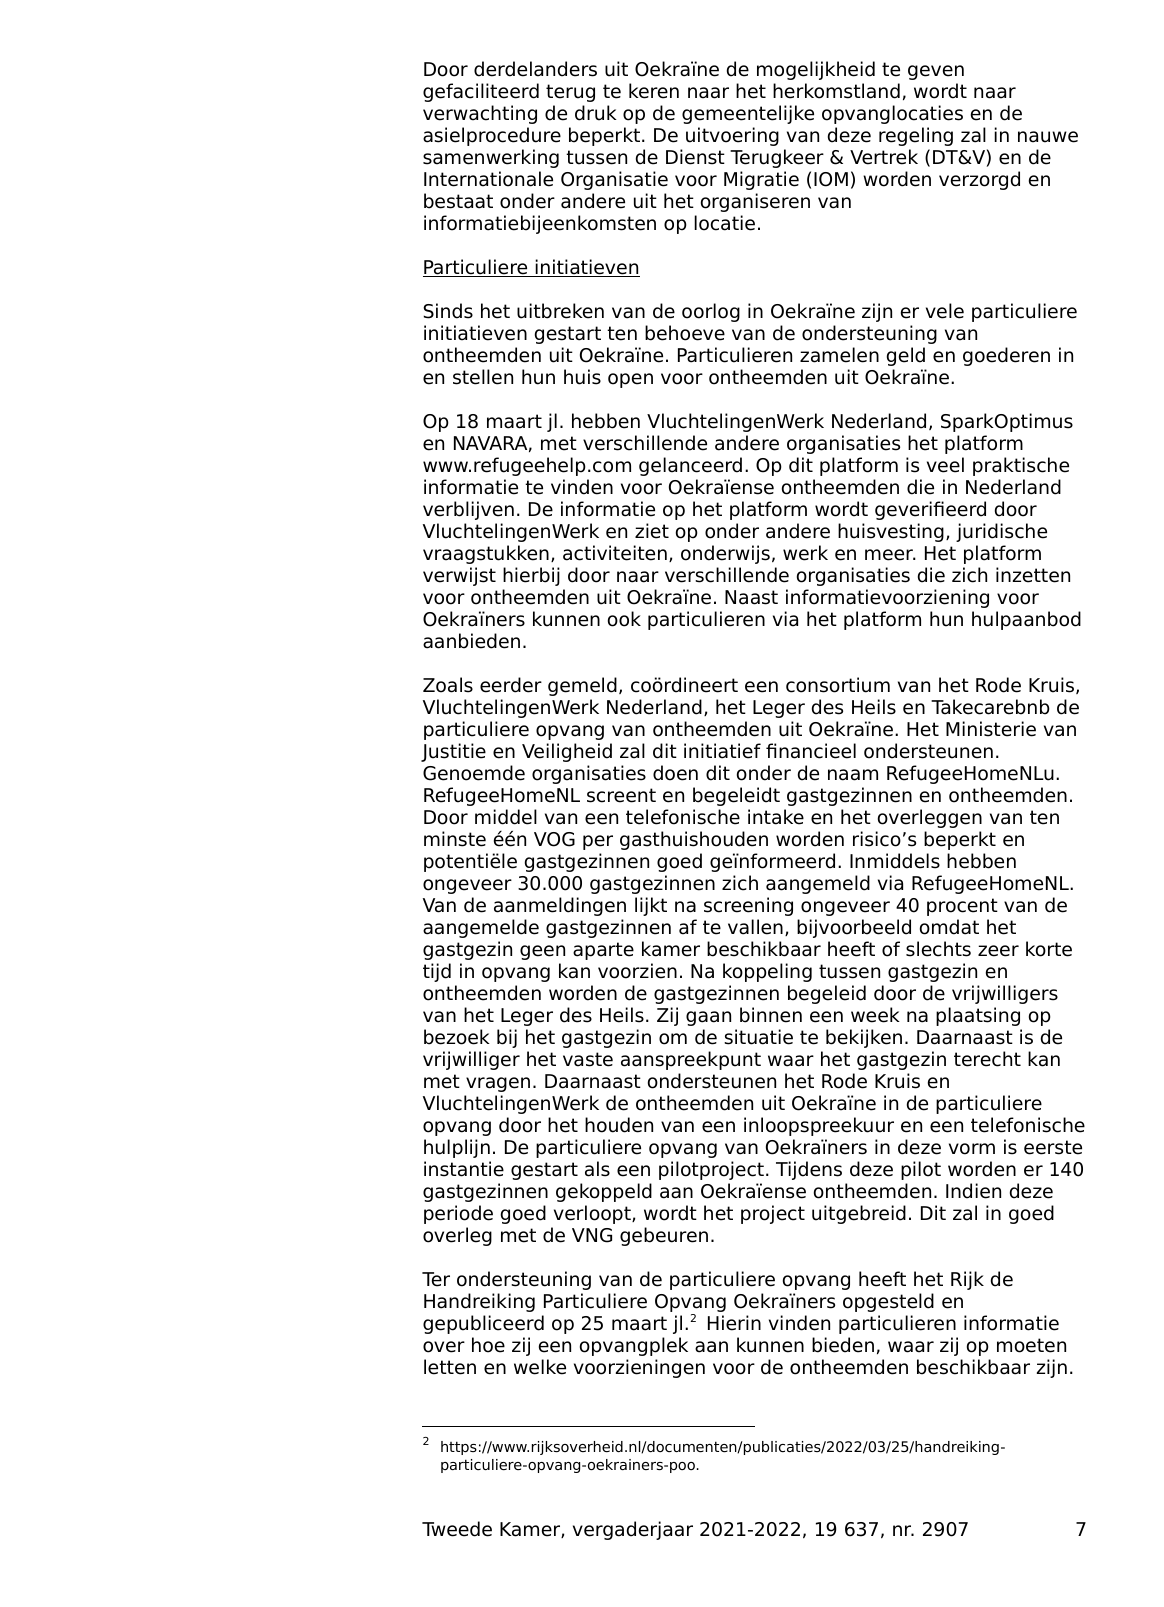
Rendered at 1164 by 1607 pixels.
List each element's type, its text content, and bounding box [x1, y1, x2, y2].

text Op 18 maart jl. hebben VluchtelingenWerk Nederland, SparkOptimus en NAVARA, met verschillende andere organisaties het platform www.refugeehelp.com gelanceerd. Op dit platform is veel praktische informatie te vinden voor Oekraïense ontheemden die in Nederland verblijven. De informatie op het platform wordt geverifieerd door VluchtelingenWerk en ziet op onder andere huisvesting, juridische vraagstukken, activiteiten, onderwijs, werk en meer. Het platform verwijst hierbij door naar verschillende organisaties die zich inzetten voor ontheemden uit Oekraïne. Naast informatievoorziening voor Oekraïners kunnen ook particulieren via het platform hun hulpaanbod aanbieden. [422, 411, 1087, 653]
subtitle Particuliere initiatieven [422, 257, 1087, 279]
text https://www.rijksoverheid.nl/documenten/publicaties/2022/03/25/handreiking-particuliere-opvang-oekrainers-poo. [422, 1435, 1087, 1474]
text Door derdelanders uit Oekraïne de mogelijkheid te geven gefaciliteerd terug te keren naar het herkomstland, wordt naar verwachting de druk op de gemeentelijke opvanglocaties en de asielprocedure beperkt. De uitvoering van deze regeling zal in nauwe samenwerking tussen de Dienst Terugkeer & Vertrek (DT&V) en de Internationale Organisatie voor Migratie (IOM) worden verzorgd en bestaat onder andere uit het organiseren van informatiebijeenkomsten op locatie. [422, 59, 1087, 235]
text Zoals eerder gemeld, coördineert een consortium van het Rode Kruis, VluchtelingenWerk Nederland, het Leger des Heils en Takecarebnb de particuliere opvang van ontheemden uit Oekraïne. Het Ministerie van Justitie en Veiligheid zal dit initiatief financieel ondersteunen. Genoemde organisaties doen dit onder de naam RefugeeHomeNLu. RefugeeHomeNL screent en begeleidt gastgezinnen en ontheemden. Door middel van een telefonische intake en het overleggen van ten minste één VOG per gasthuishouden worden risico’s beperkt en potentiële gastgezinnen goed geïnformeerd. Inmiddels hebben ongeveer 30.000 gastgezinnen zich aangemeld via RefugeeHomeNL. Van de aanmeldingen lijkt na screening ongeveer 40 procent van de aangemelde gastgezinnen af te vallen, bijvoorbeeld omdat het gastgezin geen aparte kamer beschikbaar heeft of slechts zeer korte tijd in opvang kan voorzien. Na koppeling tussen gastgezin en ontheemden worden de gastgezinnen begeleid door de vrijwilligers van het Leger des Heils. Zij gaan binnen een week na plaatsing op bezoek bij het gastgezin om de situatie te bekijken. Daarnaast is de vrijwilliger het vaste aanspreekpunt waar het gastgezin terecht kan met vragen. Daarnaast ondersteunen het Rode Kruis en VluchtelingenWerk de ontheemden uit Oekraïne in de particuliere opvang door het houden van een inloopspreekuur en een telefonische hulplijn. De particuliere opvang van Oekraïners in deze vorm is eerste instantie gestart als een pilotproject. Tijdens deze pilot worden er 140 gastgezinnen gekoppeld aan Oekraïense ontheemden. Indien deze periode goed verloopt, wordt het project uitgebreid. Dit zal in goed overleg met de VNG gebeuren. [422, 675, 1087, 1247]
text Ter ondersteuning van de particuliere opvang heeft het Rijk de Handreiking Particuliere Opvang Oekraïners opgesteld en gepubliceerd op 25 maart jl. Hierin vinden particulieren informatie over hoe zij een opvangplek aan kunnen bieden, waar zij op moeten letten en welke voorzieningen voor de ontheemden beschikbaar zijn. [422, 1269, 1087, 1379]
text Sinds het uitbreken van de oorlog in Oekraïne zijn er vele particuliere initiatieven gestart ten behoeve van de ondersteuning van ontheemden uit Oekraïne. Particulieren zamelen geld en goederen in en stellen hun huis open voor ontheemden uit Oekraïne. [422, 301, 1087, 389]
